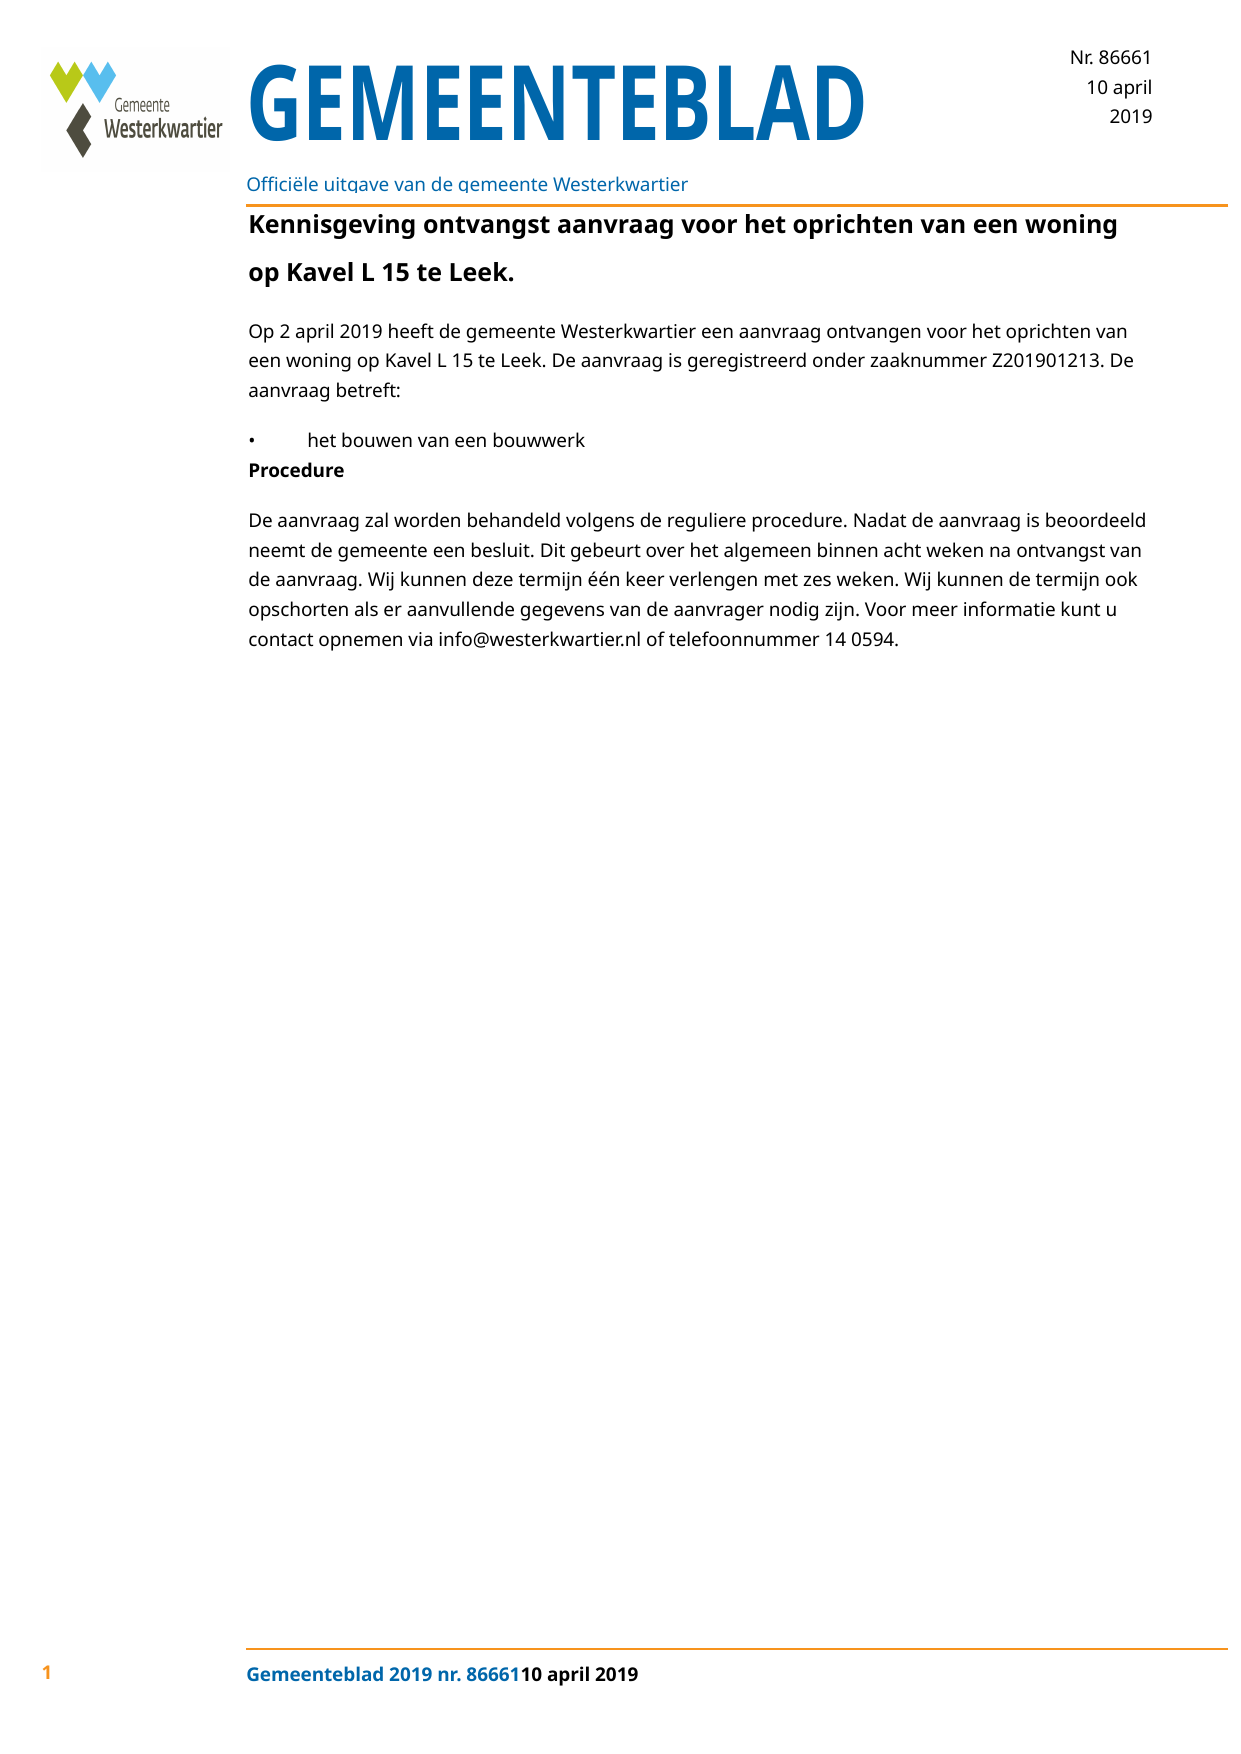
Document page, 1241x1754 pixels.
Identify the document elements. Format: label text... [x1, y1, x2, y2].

list het bouwen van een bouwwerk [248, 427, 1152, 453]
text De aanvraag zal worden behandeld volgens de reguliere procedure. Nadat de aanvraag is beoordeeld neemt de gemeente een besluit. Dit gebeurt over het algemeen binnen acht weken na ontvangst van de aanvraag. Wij kunnen deze termijn één keer verlengen met zes weken. Wij kunnen de termijn ook opschorten als er aanvullende gegevens van de aanvrager nodig zijn. Voor meer informatie kunt u contact opnemen via info@westerkwartier.nl of telefoonnummer 14 0594. [248, 507, 1152, 652]
text Kennisgeving ontvangst aanvraag voor het oprichten van een woning op Kavel L 15 te Leek. [248, 207, 1152, 288]
picture [41, 47, 231, 172]
text Op 2 april 2019 heeft de gemeente Westerkwartier een aanvraag ontvangen voor het oprichten van een woning op Kavel L 15 te Leek. De aanvraag is geregistreerd onder zaaknummer Z201901213. De aanvraag betreft: [248, 318, 1152, 403]
text Procedure [248, 457, 1152, 483]
